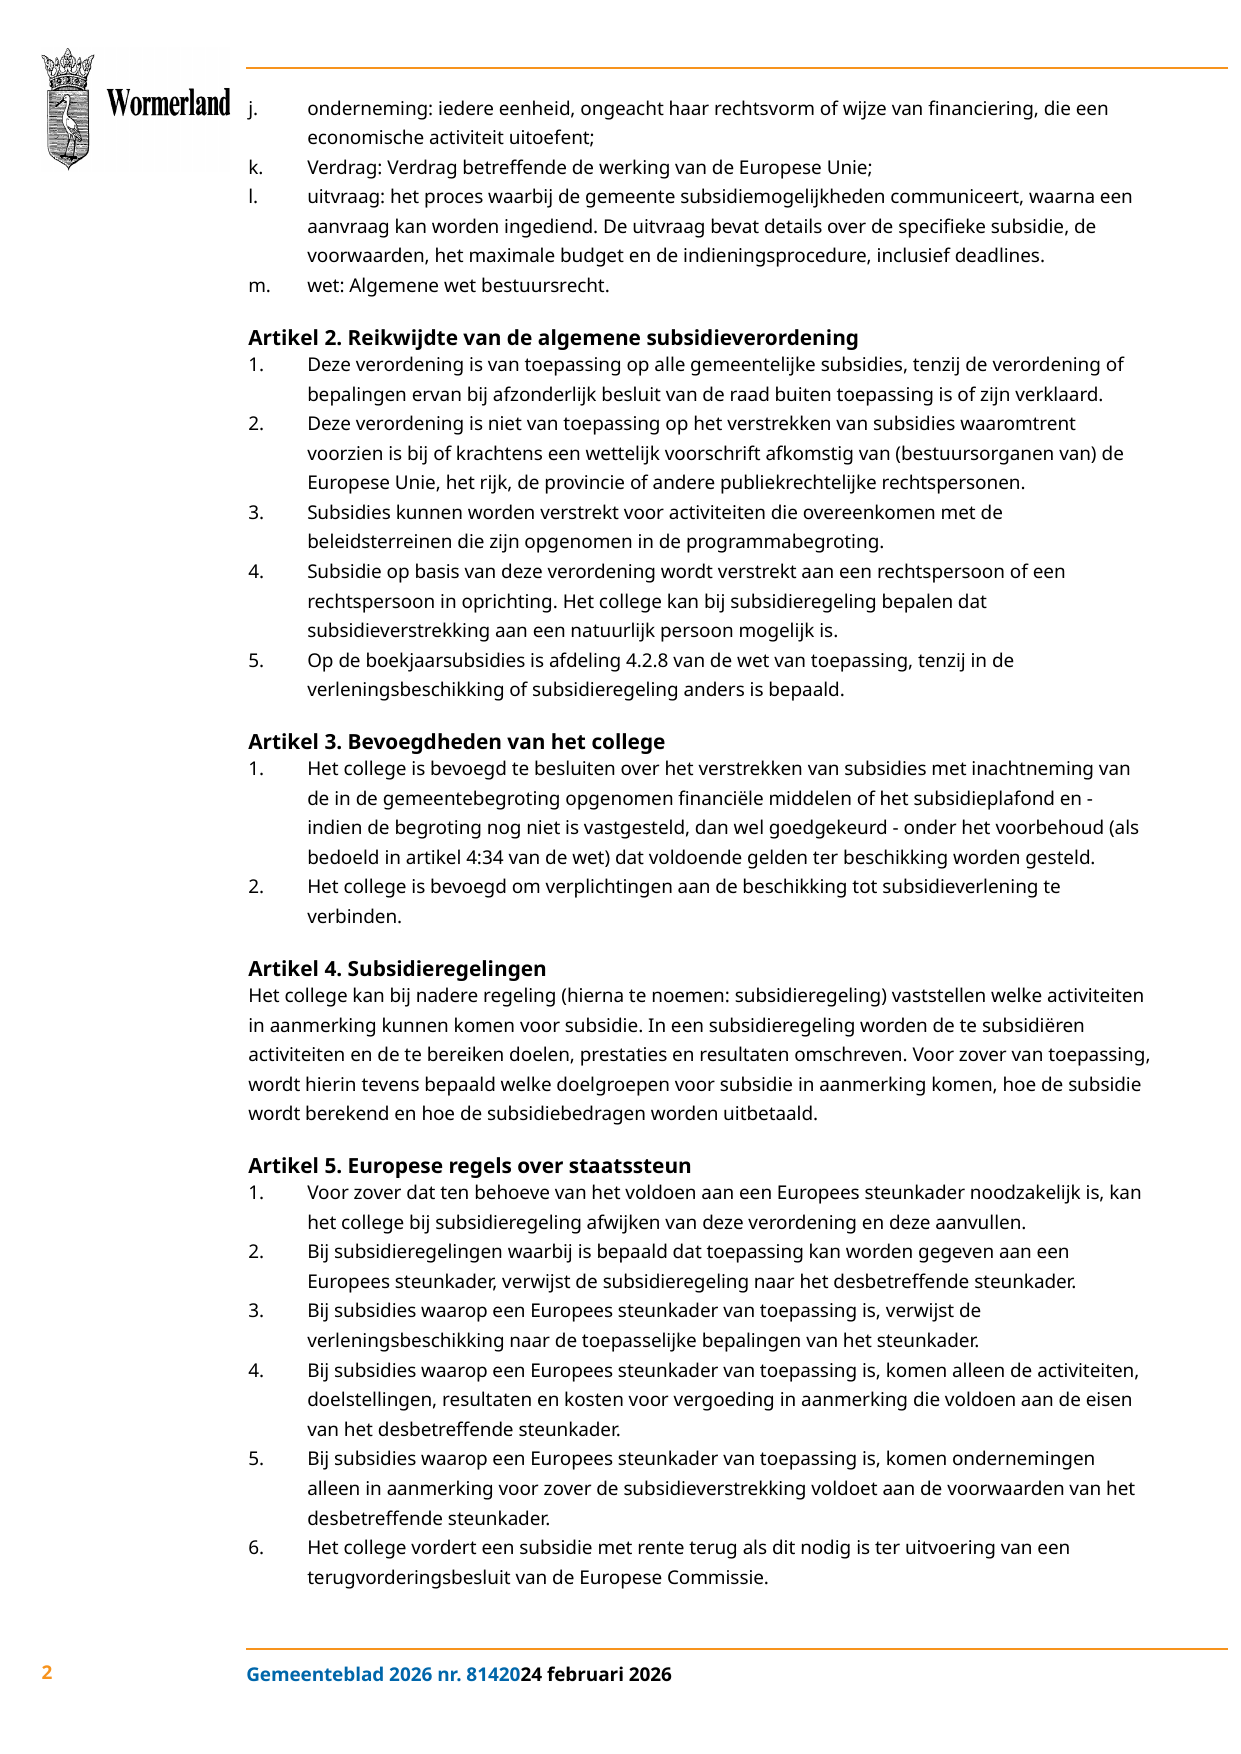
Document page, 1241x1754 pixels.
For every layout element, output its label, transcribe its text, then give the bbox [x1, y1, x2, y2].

list Het college vordert een subsidie met rente terug als dit nodig is ter uitvoering van een terugvorderingsbesluit van de Europese Commissie. [248, 1534, 1152, 1590]
list Subsidie op basis van deze verordening wordt verstrekt aan een rechtspersoon of een rechtspersoon in oprichting. Het college kan bij subsidieregeling bepalen dat subsidieverstrekking aan een natuurlijk persoon mogelijk is. [248, 558, 1152, 643]
list Voor zover dat ten behoeve van het voldoen aan een Europees steunkader noodzakelijk is, kan het college bij subsidieregeling afwijken van deze verordening en deze aanvullen. [248, 1179, 1152, 1235]
list wet: Algemene wet bestuursrecht. [248, 272, 1152, 298]
text Artikel 3. Bevoegdheden van het college [248, 727, 1152, 755]
list Bij subsidies waarop een Europees steunkader van toepassing is, komen alleen de activiteiten, doelstellingen, resultaten en kosten voor vergoeding in aanmerking die voldoen aan de eisen van het desbetreffende steunkader. [248, 1357, 1152, 1442]
list Bij subsidieregelingen waarbij is bepaald dat toepassing kan worden gegeven aan een Europees steunkader, verwijst de subsidieregeling naar het desbetreffende steunkader. [248, 1238, 1152, 1294]
list onderneming: iedere eenheid, ongeacht haar rechtsvorm of wijze van financiering, die een economische activiteit uitoefent; [248, 95, 1152, 150]
picture [41, 47, 231, 172]
list Het college is bevoegd te besluiten over het verstrekken van subsidies met inachtneming van de in de gemeentebegroting opgenomen financiële middelen of het subsidieplafond en - indien de begroting nog niet is vastgesteld, dan wel goedgekeurd - onder het voorbehoud (als bedoeld in artikel 4:34 van de wet) dat voldoende gelden ter beschikking worden gesteld. [248, 755, 1152, 870]
list Deze verordening is van toepassing op alle gemeentelijke subsidies, tenzij de verordening of bepalingen ervan bij afzonderlijk besluit van de raad buiten toepassing is of zijn verklaard. [248, 351, 1152, 406]
text Artikel 5. Europese regels over staatssteun [248, 1151, 1152, 1179]
list uitvraag: het proces waarbij de gemeente subsidiemogelijkheden communiceert, waarna een aanvraag kan worden ingediend. De uitvraag bevat details over de specifieke subsidie, de voorwaarden, het maximale budget en de indieningsprocedure, inclusief deadlines. [248, 183, 1152, 268]
text Artikel 4. Subsidieregelingen [248, 954, 1152, 982]
list Verdrag: Verdrag betreffende de werking van de Europese Unie; [248, 154, 1152, 180]
list Bij subsidies waarop een Europees steunkader van toepassing is, komen ondernemingen alleen in aanmerking voor zover de subsidieverstrekking voldoet aan de voorwaarden van het desbetreffende steunkader. [248, 1446, 1152, 1531]
list Het college is bevoegd om verplichtingen aan de beschikking tot subsidieverlening te verbinden. [248, 874, 1152, 929]
list Bij subsidies waarop een Europees steunkader van toepassing is, verwijst de verleningsbeschikking naar de toepasselijke bepalingen van het steunkader. [248, 1298, 1152, 1353]
list Deze verordening is niet van toepassing op het verstrekken van subsidies waaromtrent voorzien is bij of krachtens een wettelijk voorschrift afkomstig van (bestuursorganen van) de Europese Unie, het rijk, de provincie of andere publiekrechtelijke rechtspersonen. [248, 410, 1152, 495]
text Het college kan bij nadere regeling (hierna te noemen: subsidieregeling) vaststellen welke activiteiten in aanmerking kunnen komen voor subsidie. In een subsidieregeling worden de te subsidiëren activiteiten en de te bereiken doelen, prestaties en resultaten omschreven. Voor zover van toepassing, wordt hierin tevens bepaald welke doelgroepen voor subsidie in aanmerking komen, hoe de subsidie wordt berekend en hoe de subsidiebedragen worden uitbetaald. [248, 982, 1152, 1126]
list Subsidies kunnen worden verstrekt voor activiteiten die overeenkomen met de beleidsterreinen die zijn opgenomen in de programmabegroting. [248, 499, 1152, 554]
list Op de boekjaarsubsidies is afdeling 4.2.8 van de wet van toepassing, tenzij in de verleningsbeschikking of subsidieregeling anders is bepaald. [248, 647, 1152, 702]
text Artikel 2. Reikwijdte van de algemene subsidieverordening [248, 323, 1152, 351]
